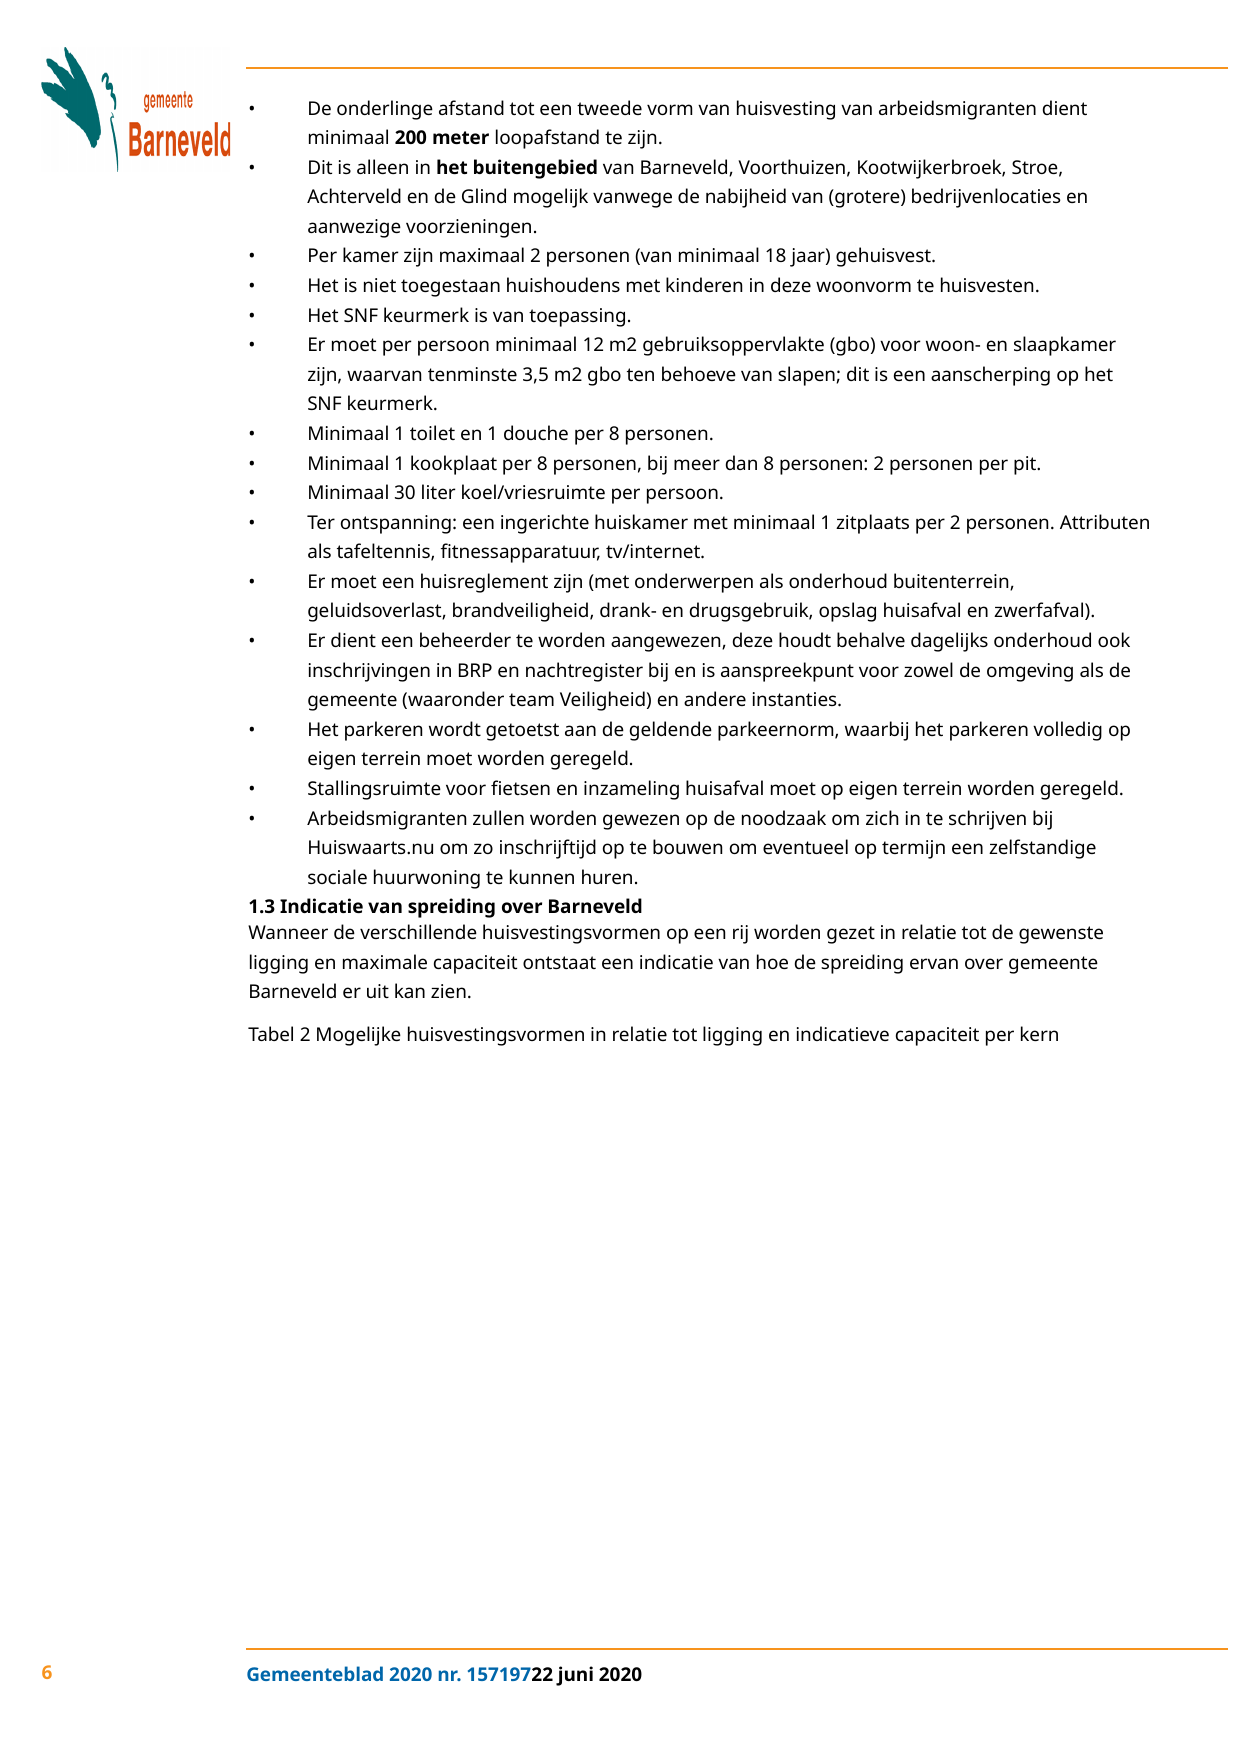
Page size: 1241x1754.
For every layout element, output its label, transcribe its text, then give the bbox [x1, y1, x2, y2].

list Er moet per persoon minimaal 12 m2 gebruiksoppervlakte (gbo) voor woon- en slaapkamer zijn, waarvan tenminste 3,5 m2 gbo ten behoeve van slapen; dit is een aanscherping op het SNF keurmerk. [248, 331, 1152, 416]
picture [41, 47, 231, 172]
list Dit is alleen in het buitengebied van Barneveld, Voorthuizen, Kootwijkerbroek, Stroe, Achterveld en de Glind mogelijk vanwege de nabijheid van (grotere) bedrijvenlocaties en aanwezige voorzieningen. [248, 154, 1152, 239]
list Minimaal 1 kookplaat per 8 personen, bij meer dan 8 personen: 2 personen per pit. [248, 450, 1152, 476]
list Arbeidsmigranten zullen worden gewezen op de noodzaak om zich in te schrijven bij Huiswaarts.nu om zo inschrijftijd op te bouwen om eventueel op termijn een zelfstandige sociale huurwoning te kunnen huren. [248, 805, 1152, 890]
list Minimaal 30 liter koel/vriesruimte per persoon. [248, 479, 1152, 505]
list De onderlinge afstand tot een tweede vorm van huisvesting van arbeidsmigranten dient minimaal 200 meter loopafstand te zijn. [248, 95, 1152, 150]
list Stallingsruimte voor fietsen en inzameling huisafval moet op eigen terrein worden geregeld. [248, 775, 1152, 801]
list Minimaal 1 toilet en 1 douche per 8 personen. [248, 420, 1152, 446]
list Er dient een beheerder te worden aangewezen, deze houdt behalve dagelijks onderhoud ook inschrijvingen in BRP en nachtregister bij en is aanspreekpunt voor zowel de omgeving als de gemeente (waaronder team Veiligheid) en andere instanties. [248, 627, 1152, 712]
list Het is niet toegestaan huishoudens met kinderen in deze woonvorm te huisvesten. [248, 272, 1152, 298]
list Ter ontspanning: een ingerichte huiskamer met minimaal 1 zitplaats per 2 personen. Attributen als tafeltennis, fitnessapparatuur, tv/internet. [248, 509, 1152, 564]
list Er moet een huisreglement zijn (met onderwerpen als onderhoud buitenterrein, geluidsoverlast, brandveiligheid, drank- en drugsgebruik, opslag huisafval en zwerfafval). [248, 568, 1152, 623]
text 1.3 Indicatie van spreiding over Barneveld [248, 893, 1152, 919]
list Het parkeren wordt getoetst aan de geldende parkeernorm, waarbij het parkeren volledig op eigen terrein moet worden geregeld. [248, 716, 1152, 771]
text Tabel 2 Mogelijke huisvestingsvormen in relatie tot ligging en indicatieve capaciteit per kern [248, 1022, 1152, 1047]
list Per kamer zijn maximaal 2 personen (van minimaal 18 jaar) gehuisvest. [248, 243, 1152, 268]
list Het SNF keurmerk is van toepassing. [248, 302, 1152, 328]
text Wanneer de verschillende huisvestingsvormen op een rij worden gezet in relatie tot de gewenste ligging en maximale capaciteit ontstaat een indicatie van hoe de spreiding ervan over gemeente Barneveld er uit kan zien. [248, 919, 1152, 1004]
